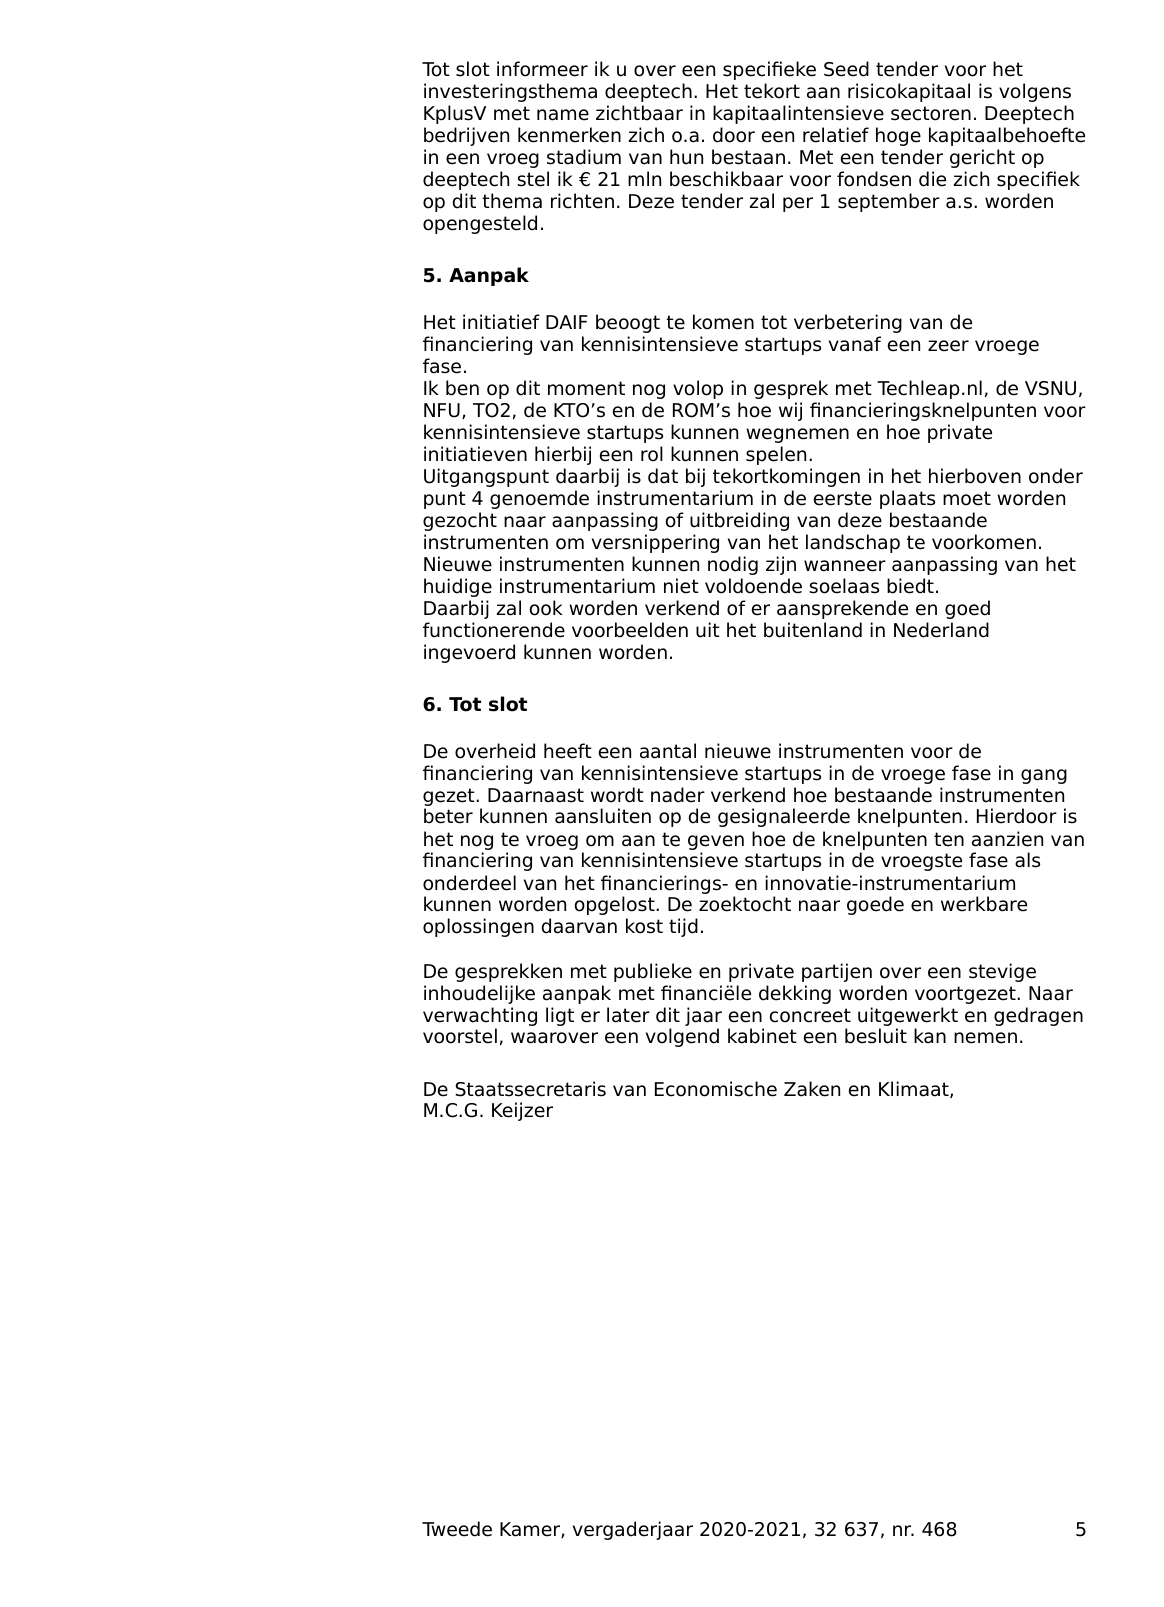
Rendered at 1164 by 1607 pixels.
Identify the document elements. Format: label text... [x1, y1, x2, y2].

text Ik ben op dit moment nog volop in gesprek met Techleap.nl, de VSNU, NFU, TO2, de KTO’s en de ROM’s hoe wij financieringsknelpunten voor kennisintensieve startups kunnen wegnemen en hoe private initiatieven hierbij een rol kunnen spelen. [422, 378, 1087, 466]
text Daarbij zal ook worden verkend of er aansprekende en goed functionerende voorbeelden uit het buitenland in Nederland ingevoerd kunnen worden. [422, 598, 1087, 663]
text De overheid heeft een aantal nieuwe instrumenten voor de financiering van kennisintensieve startups in de vroege fase in gang gezet. Daarnaast wordt nader verkend hoe bestaande instrumenten beter kunnen aansluiten op de gesignaleerde knelpunten. Hierdoor is het nog te vroeg om aan te geven hoe de knelpunten ten aanzien van financiering van kennisintensieve startups in de vroegste fase als onderdeel van het financierings- en innovatie-instrumentarium kunnen worden opgelost. De zoektocht naar goede en werkbare oplossingen daarvan kost tijd. [422, 741, 1087, 938]
text Uitgangspunt daarbij is dat bij tekortkomingen in het hierboven onder punt 4 genoemde instrumentarium in de eerste plaats moet worden gezocht naar aanpassing of uitbreiding van deze bestaande instrumenten om versnippering van het landschap te voorkomen. Nieuwe instrumenten kunnen nodig zijn wanneer aanpassing van het huidige instrumentarium niet voldoende soelaas biedt. [422, 466, 1087, 598]
text De Staatssecretaris van Economische Zaken en Klimaat, M.C.G. Keijzer [422, 1078, 1087, 1122]
text Tot slot informeer ik u over een specifieke Seed tender voor het investeringsthema deeptech. Het tekort aan risicokapitaal is volgens KplusV met name zichtbaar in kapitaalintensieve sectoren. Deeptech bedrijven kenmerken zich o.a. door een relatief hoge kapitaalbehoefte in een vroeg stadium van hun bestaan. Met een tender gericht op deeptech stel ik € 21 mln beschikbaar voor fondsen die zich specifiek op dit thema richten. Deze tender zal per 1 september a.s. worden opengesteld. [422, 59, 1087, 235]
text De gesprekken met publieke en private partijen over een stevige inhoudelijke aanpak met financiële dekking worden voortgezet. Naar verwachting ligt er later dit jaar een concreet uitgewerkt en gedragen voorstel, waarover een volgend kabinet een besluit kan nemen. [422, 961, 1087, 1048]
subtitle 6. Tot slot [422, 693, 1087, 716]
text Het initiatief DAIF beoogt te komen tot verbetering van de financiering van kennisintensieve startups vanaf een zeer vroege fase. [422, 312, 1087, 378]
subtitle 5. Aanpak [422, 265, 1087, 287]
